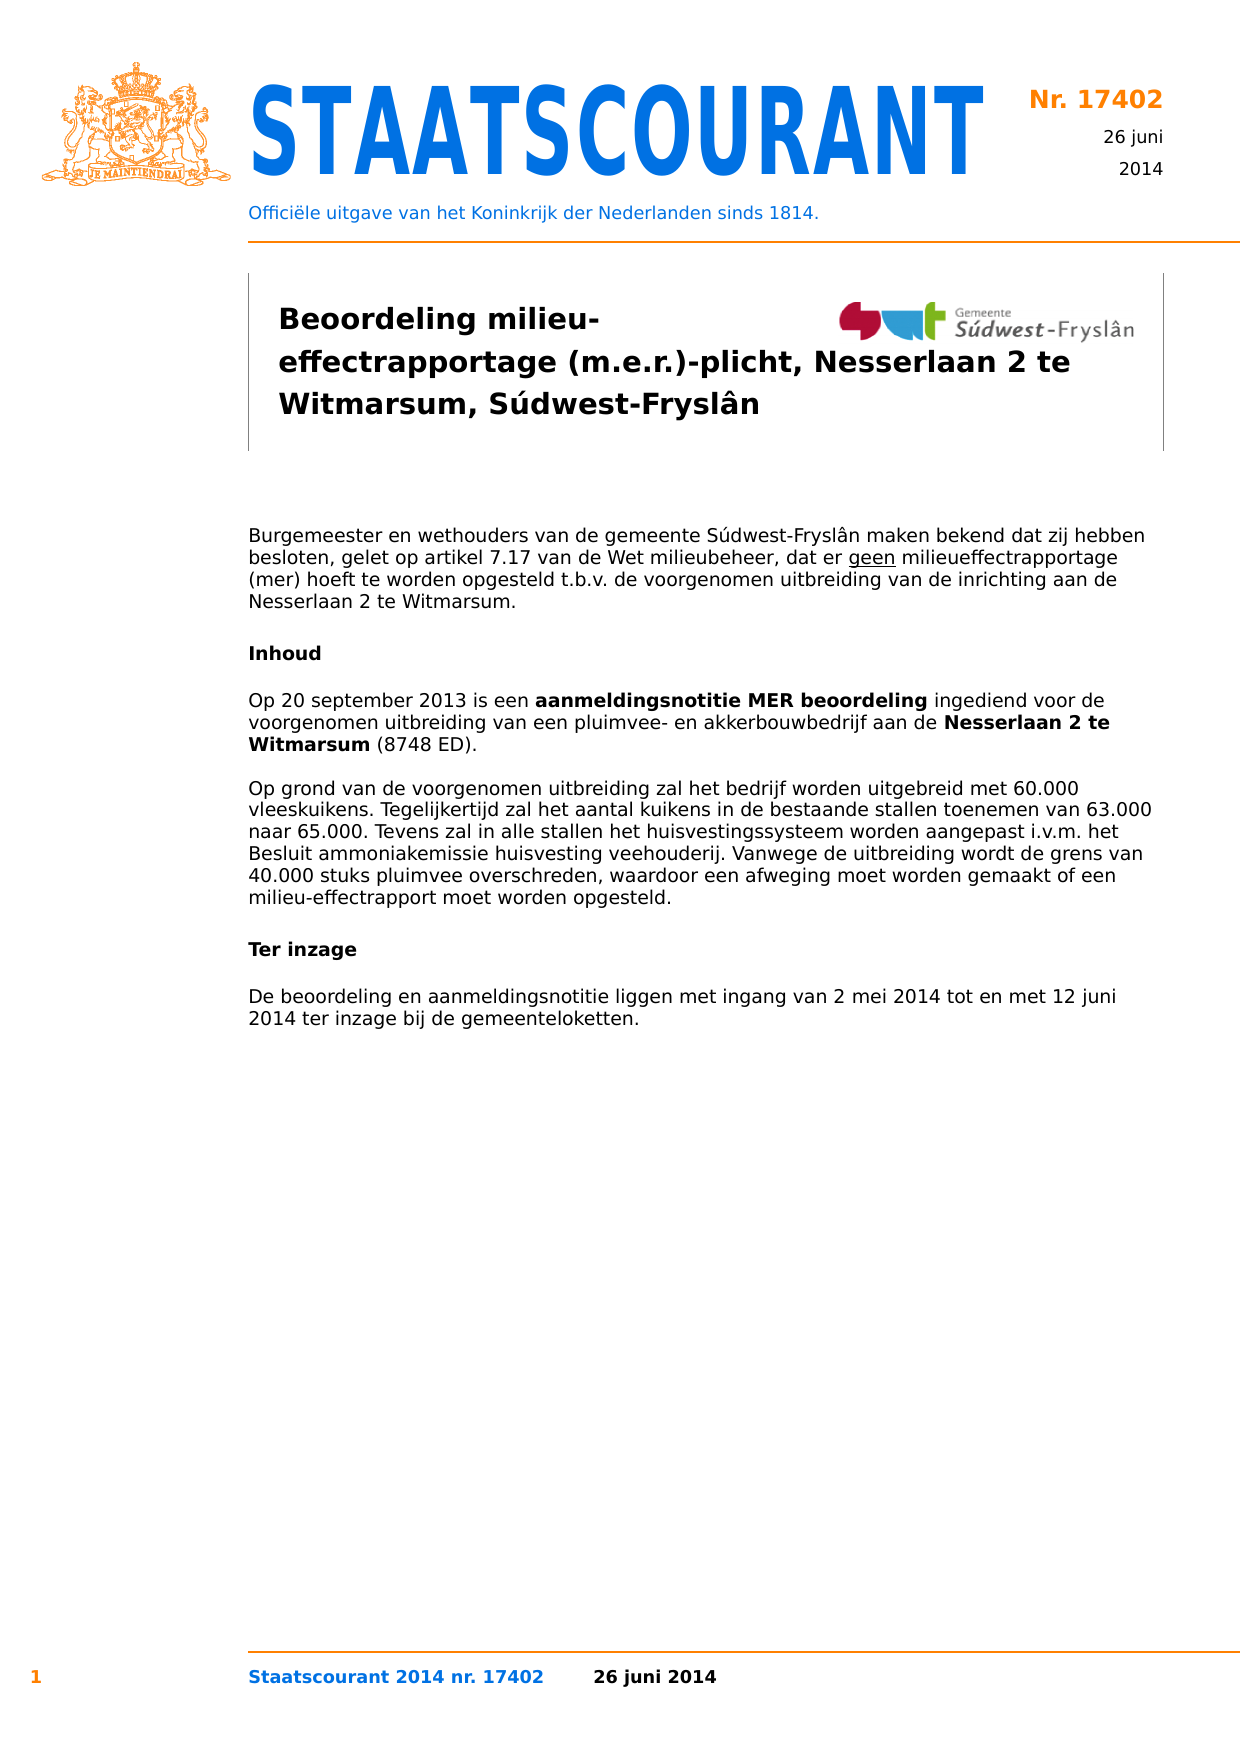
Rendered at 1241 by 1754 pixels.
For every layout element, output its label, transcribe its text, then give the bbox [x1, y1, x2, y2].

table_header [25, 62, 248, 241]
table_cell 26 juni [998, 121, 1240, 153]
text De beoordeling en aanmeldingsnotitie liggen met ingang van 2 mei 2014 tot en met 12 juni 2014 ter inzage bij de gemeenteloketten. [248, 986, 1163, 1030]
table_cell Officiële uitgave van het Koninkrijk der Nederlanden sinds 1814. [248, 203, 1240, 241]
table_header STAATSCOURANT [248, 62, 998, 203]
picture [838, 302, 1134, 344]
text Op 20 september 2013 is een aanmeldingsnotitie MER beoordeling ingediend voor de voorgenomen uitbreiding van een pluimvee- en akkerbouwbedrijf aan de Nesserlaan 2 te Witmarsum (8748 ED). [248, 689, 1163, 756]
subtitle Inhoud [248, 643, 1163, 664]
text Op grond van de voorgenomen uitbreiding zal het bedrijf worden uitgebreid met 60.000 vleeskuikens. Tegelijkertijd zal het aantal kuikens in de bestaande stallen toenemen van 63.000 naar 65.000. Tevens zal in alle stallen het huisvestingssysteem worden aangepast i.v.m. het Besluit ammoniakemissie huisvesting veehouderij. Vanwege de uitbreiding wordt de grens van 40.000 stuks pluimvee overschreden, waardoor een afweging moet worden gemaakt of een milieu-effectrapport moet worden opgesteld. [248, 777, 1163, 909]
table_cell 2014 [998, 153, 1240, 203]
subtitle Ter inzage [248, 939, 1163, 961]
picture [41, 62, 231, 186]
table_header Nr. 17402 [998, 62, 1240, 121]
text Burgemeester en wethouders van de gemeente Súdwest-Fryslân maken bekend dat zij hebben besloten, gelet op artikel 7.17 van de Wet milieubeheer, dat er geen milieueffectrapportage (mer) hoeft te worden opgesteld t.b.v. de voorgenomen uitbreiding van de inrichting aan de Nesserlaan 2 te Witmarsum. [248, 525, 1163, 613]
subtitle Beoordeling milieu-effectrapportage (m.e.r.)-plicht, Nesserlaan 2 te Witmarsum, Súdwest-Fryslân [249, 273, 1163, 451]
